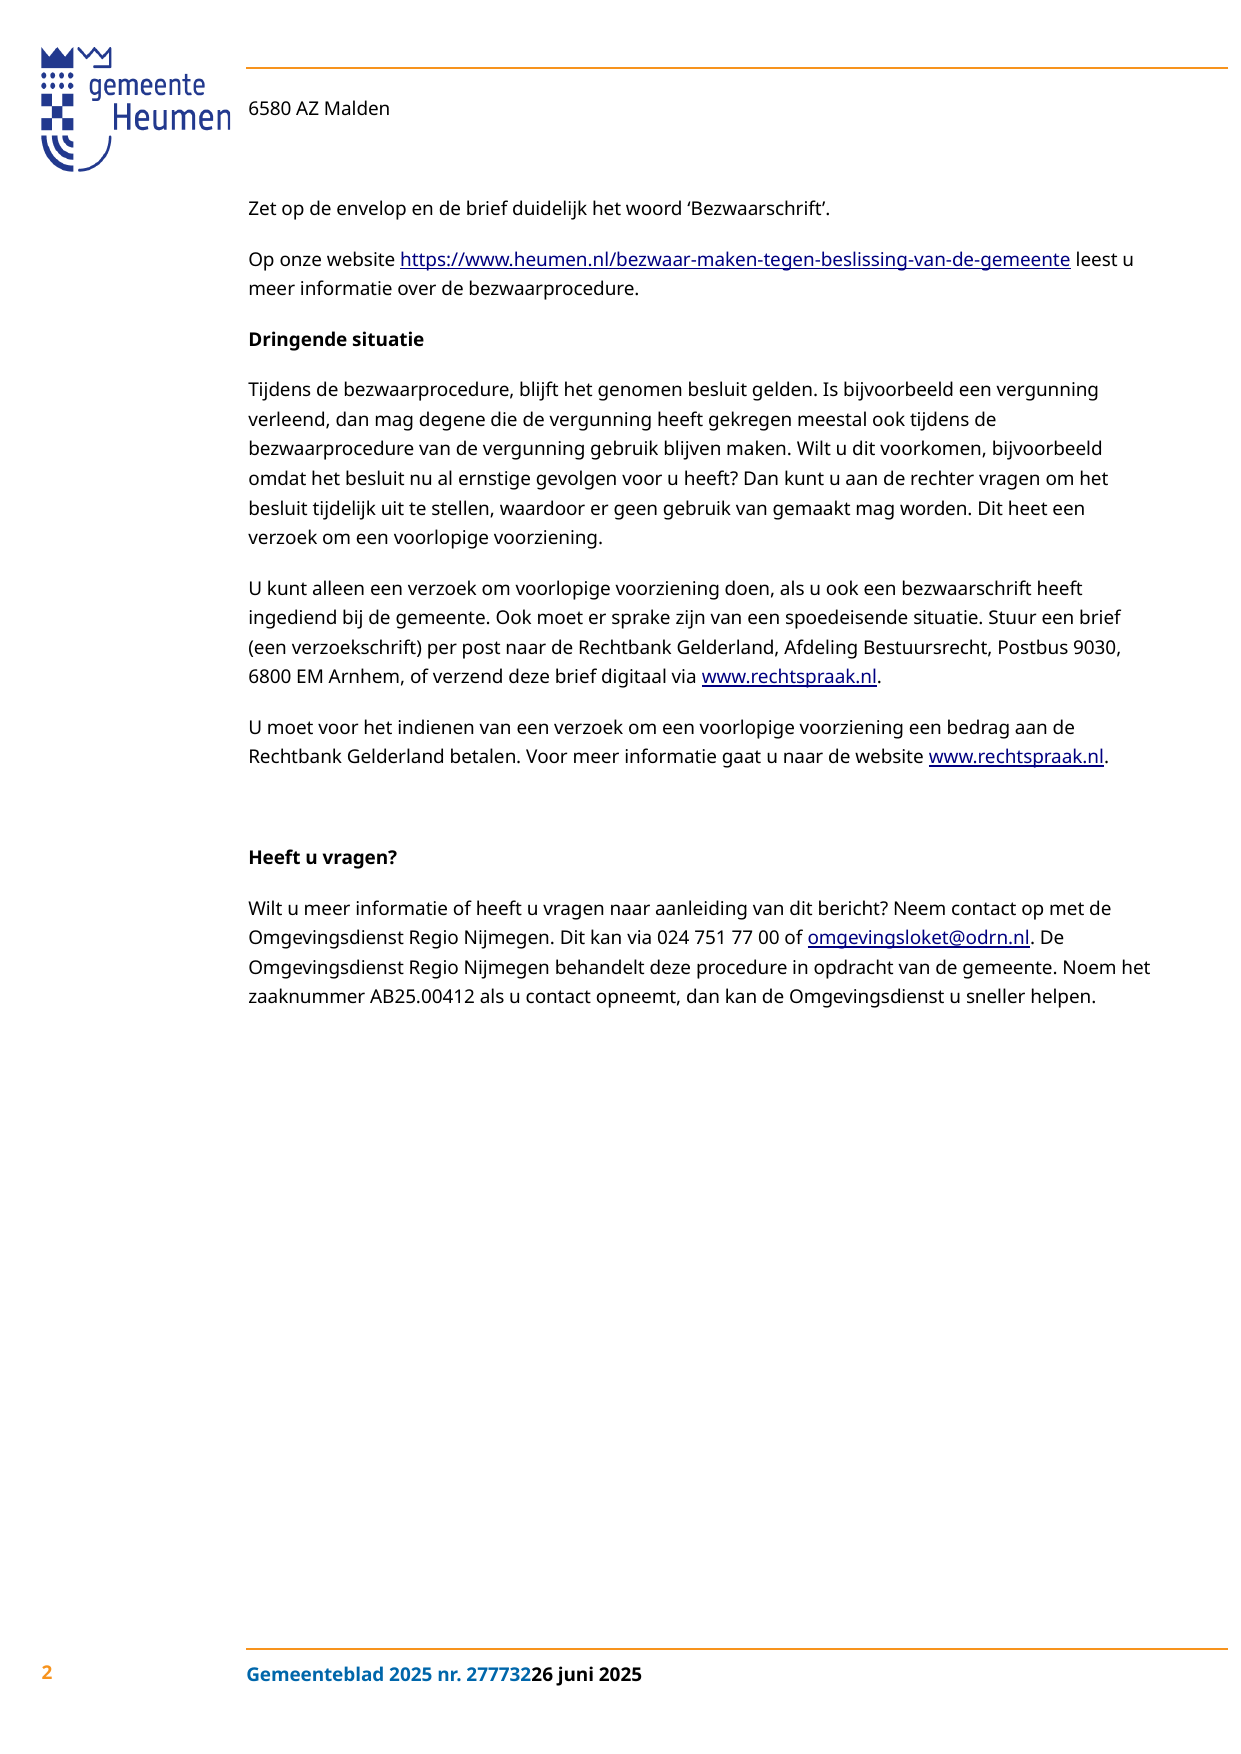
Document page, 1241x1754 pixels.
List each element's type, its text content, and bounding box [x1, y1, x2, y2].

text Heeft u vragen? [248, 844, 1152, 870]
text Dringende situatie [248, 326, 1152, 352]
text Tijdens de bezwaarprocedure, blijft het genomen besluit gelden. Is bijvoorbeeld een vergunning verleend, dan mag degene die de vergunning heeft gekregen meestal ook tijdens de bezwaarprocedure van de vergunning gebruik blijven maken. Wilt u dit voorkomen, bijvoorbeeld omdat het besluit nu al ernstige gevolgen voor u heeft? Dan kunt u aan de rechter vragen om het besluit tijdelijk uit te stellen, waardoor er geen gebruik van gemaakt mag worden. Dit heet een verzoek om een voorlopige voorziening. [248, 376, 1152, 550]
text U kunt alleen een verzoek om voorlopige voorziening doen, als u ook een bezwaarschrift heeft ingediend bij de gemeente. Ook moet er sprake zijn van een spoedeisende situatie. Stuur een brief (een verzoekschrift) per post naar de Rechtbank Gelderland, Afdeling Bestuursrecht, Postbus 9030, 6800 EM Arnhem, of verzend deze brief digitaal via www.rechtspraak.nl. [248, 575, 1152, 689]
text Op onze website https://www.heumen.nl/bezwaar-maken-tegen-beslissing-van-de-gemeente leest u meer informatie over de bezwaarprocedure. [248, 246, 1152, 301]
picture [41, 47, 231, 172]
text U moet voor het indienen van een verzoek om een voorlopige voorziening een bedrag aan de Rechtbank Gelderland betalen. Voor meer informatie gaat u naar de website www.rechtspraak.nl. [248, 714, 1152, 769]
text 6580 AZ Malden [248, 95, 1152, 121]
text Zet op de envelop en de brief duidelijk het woord ‘Bezwaarschrift’. [248, 196, 1152, 221]
text Wilt u meer informatie of heeft u vragen naar aanleiding van dit bericht? Neem contact op met de Omgevingsdienst Regio Nijmegen. Dit kan via 024 751 77 00 of omgevingsloket@odrn.nl. De Omgevingsdienst Regio Nijmegen behandelt deze procedure in opdracht van de gemeente. Noem het zaaknummer AB25.00412 als u contact opneemt, dan kan de Omgevingsdienst u sneller helpen. [248, 895, 1152, 1009]
